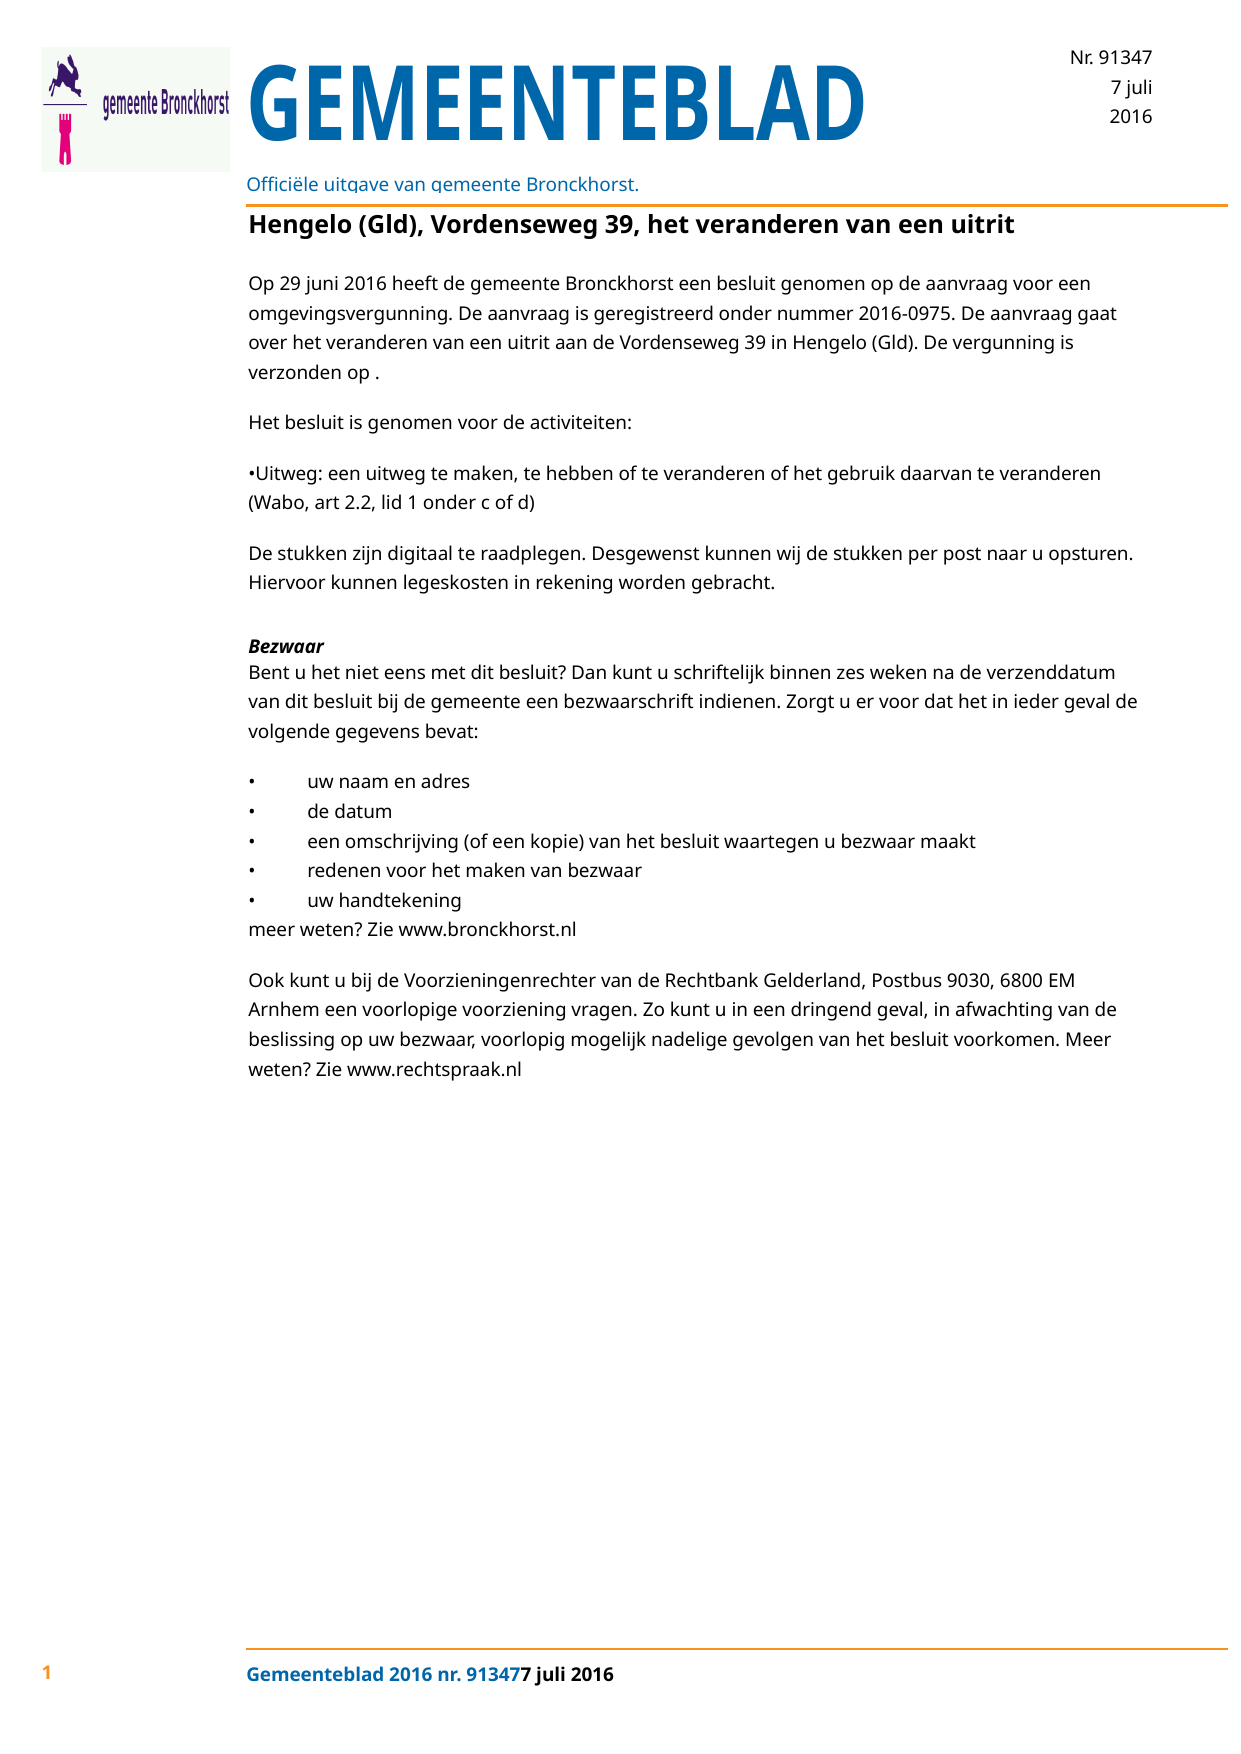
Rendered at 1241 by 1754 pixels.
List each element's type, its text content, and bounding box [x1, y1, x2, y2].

text •Uitweg: een uitweg te maken, te hebben of te veranderen of het gebruik daarvan te veranderen (Wabo, art 2.2, lid 1 onder c of d) [248, 460, 1152, 515]
text Ook kunt u bij de Voorzieningenrechter van de Rechtbank Gelderland, Postbus 9030, 6800 EM Arnhem een voorlopige voorziening vragen. Zo kunt u in een dringend geval, in afwachting van de beslissing op uw bezwaar, voorlopig mogelijk nadelige gevolgen van het besluit voorkomen. Meer weten? Zie www.rechtspraak.nl [248, 967, 1152, 1082]
list een omschrijving (of een kopie) van het besluit waartegen u bezwaar maakt [248, 828, 1152, 854]
text De stukken zijn digitaal te raadplegen. Desgewenst kunnen wij de stukken per post naar u opsturen. Hiervoor kunnen legeskosten in rekening worden gebracht. [248, 540, 1152, 595]
list de datum [248, 798, 1152, 824]
text Op 29 juni 2016 heeft de gemeente Bronckhorst een besluit genomen op de aanvraag voor een omgevingsvergunning. De aanvraag is geregistreerd onder nummer 2016-0975. De aanvraag gaat over het veranderen van een uitrit aan de Vordenseweg 39 in Hengelo (Gld). De vergunning is verzonden op . [248, 270, 1152, 385]
list uw handtekening [248, 887, 1152, 913]
text Hengelo (Gld), Vordenseweg 39, het veranderen van een uitrit [248, 207, 1152, 241]
picture [41, 47, 231, 172]
text Bezwaar [248, 633, 1152, 659]
text Het besluit is genomen voor de activiteiten: [248, 409, 1152, 435]
text meer weten? Zie www.bronckhorst.nl [248, 917, 1152, 942]
text Bent u het niet eens met dit besluit? Dan kunt u schriftelijk binnen zes weken na de verzenddatum van dit besluit bij de gemeente een bezwaarschrift indienen. Zorgt u er voor dat het in ieder geval de volgende gegevens bevat: [248, 659, 1152, 744]
list uw naam en adres [248, 769, 1152, 794]
list redenen voor het maken van bezwaar [248, 857, 1152, 883]
